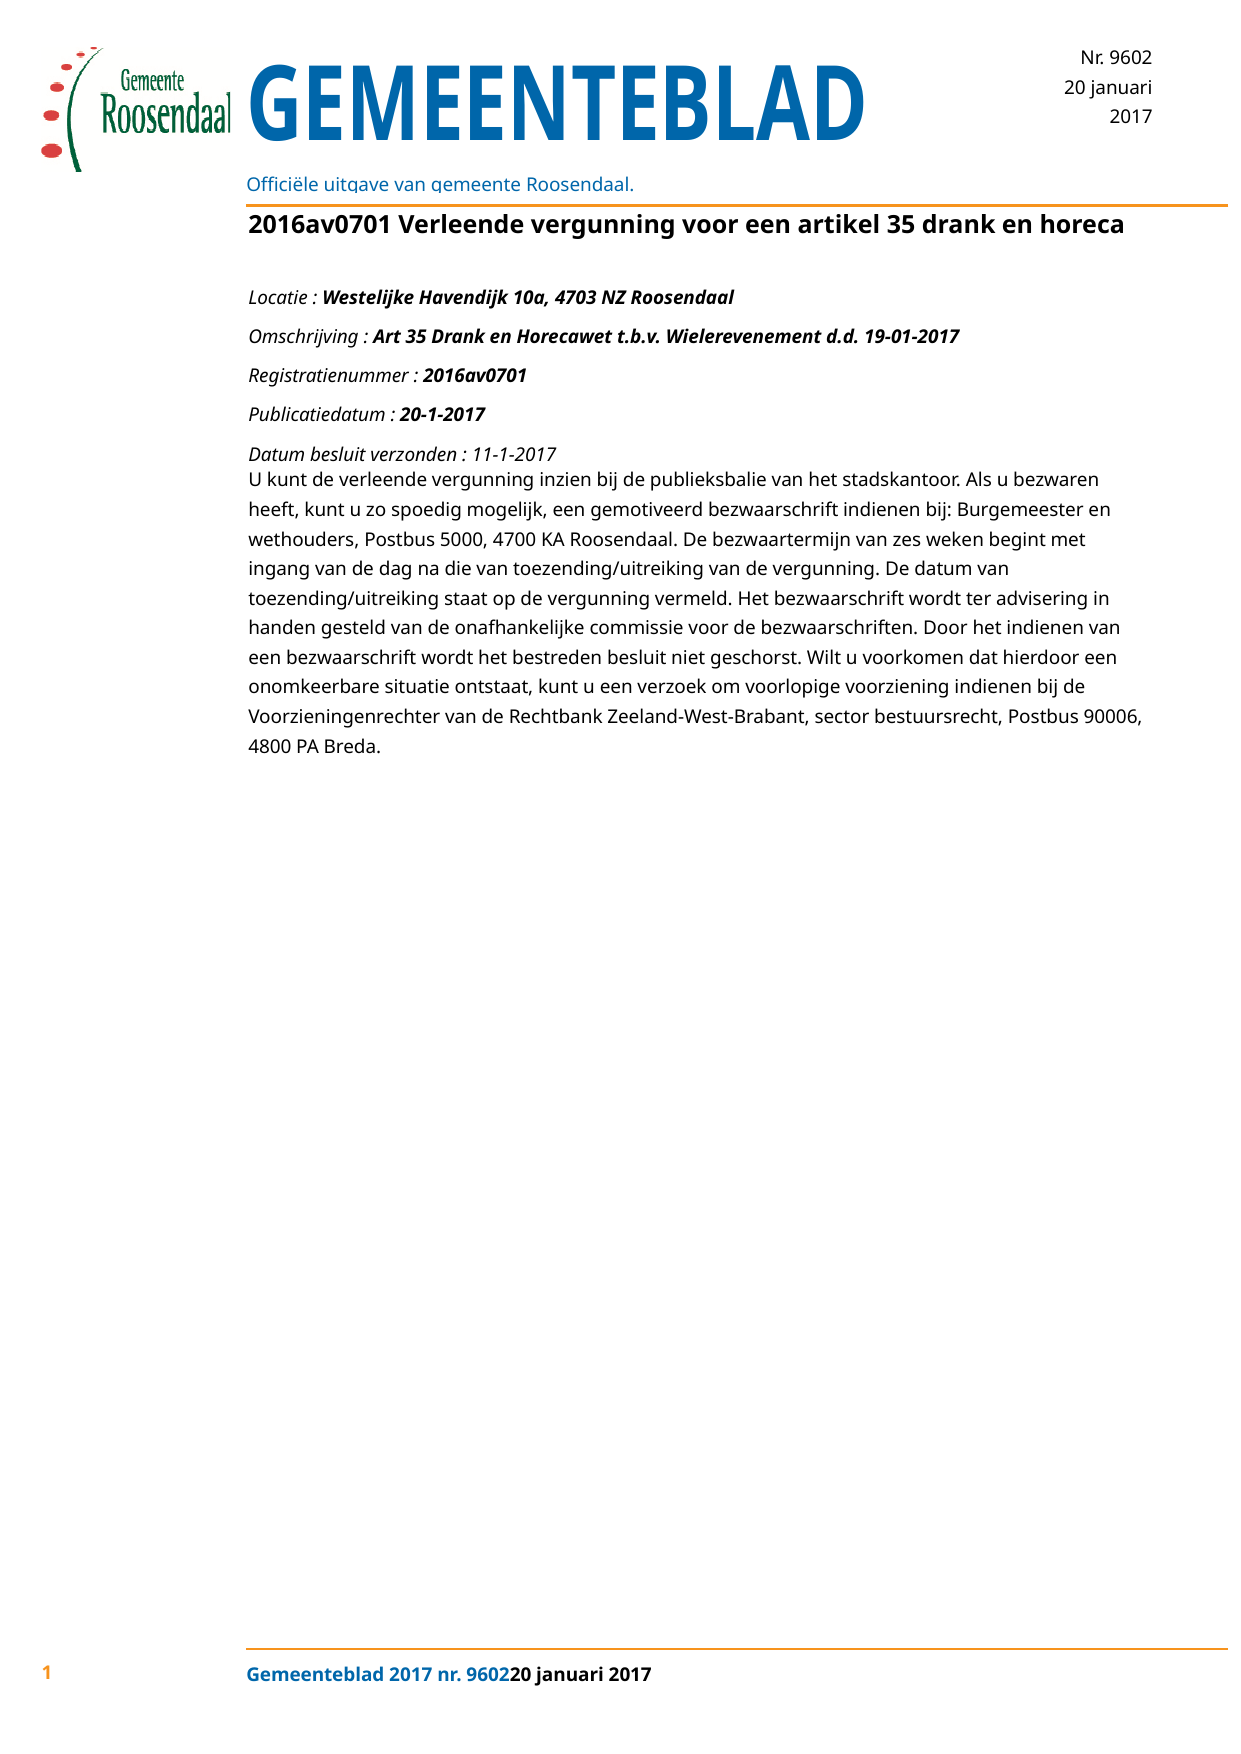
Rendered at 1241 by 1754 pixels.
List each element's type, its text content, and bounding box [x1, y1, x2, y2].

text Registratienummer : 2016av0701 [248, 362, 1152, 388]
text Omschrijving : Art 35 Drank en Horecawet t.b.v. Wielerevenement d.d. 19-01-2017 [248, 323, 1152, 349]
text U kunt de verleende vergunning inzien bij de publieksbalie van het stadskantoor. Als u bezwaren heeft, kunt u zo spoedig mogelijk, een gemotiveerd bezwaarschrift indienen bij: Burgemeester en wethouders, Postbus 5000, 4700 KA Roosendaal. De bezwaartermijn van zes weken begint met ingang van de dag na die van toezending/uitreiking van de vergunning. De datum van toezending/uitreiking staat op de vergunning vermeld. Het bezwaarschrift wordt ter advisering in handen gesteld van de onafhankelijke commissie voor de bezwaarschriften. Door het indienen van een bezwaarschrift wordt het bestreden besluit niet geschorst. Wilt u voorkomen dat hierdoor een onomkeerbare situatie ontstaat, kunt u een verzoek om voorlopige voorziening indienen bij de Voorzieningenrechter van de Rechtbank Zeeland-West-Brabant, sector bestuursrecht, Postbus 90006, 4800 PA Breda. [248, 467, 1152, 759]
picture [41, 47, 231, 172]
text Publicatiedatum : 20-1-2017 [248, 402, 1152, 427]
text Datum besluit verzonden : 11-1-2017 [248, 441, 1152, 467]
text 2016av0701 Verleende vergunning voor een artikel 35 drank en horeca [248, 207, 1152, 241]
text Locatie : Westelijke Havendijk 10a, 4703 NZ Roosendaal [248, 284, 1152, 309]
